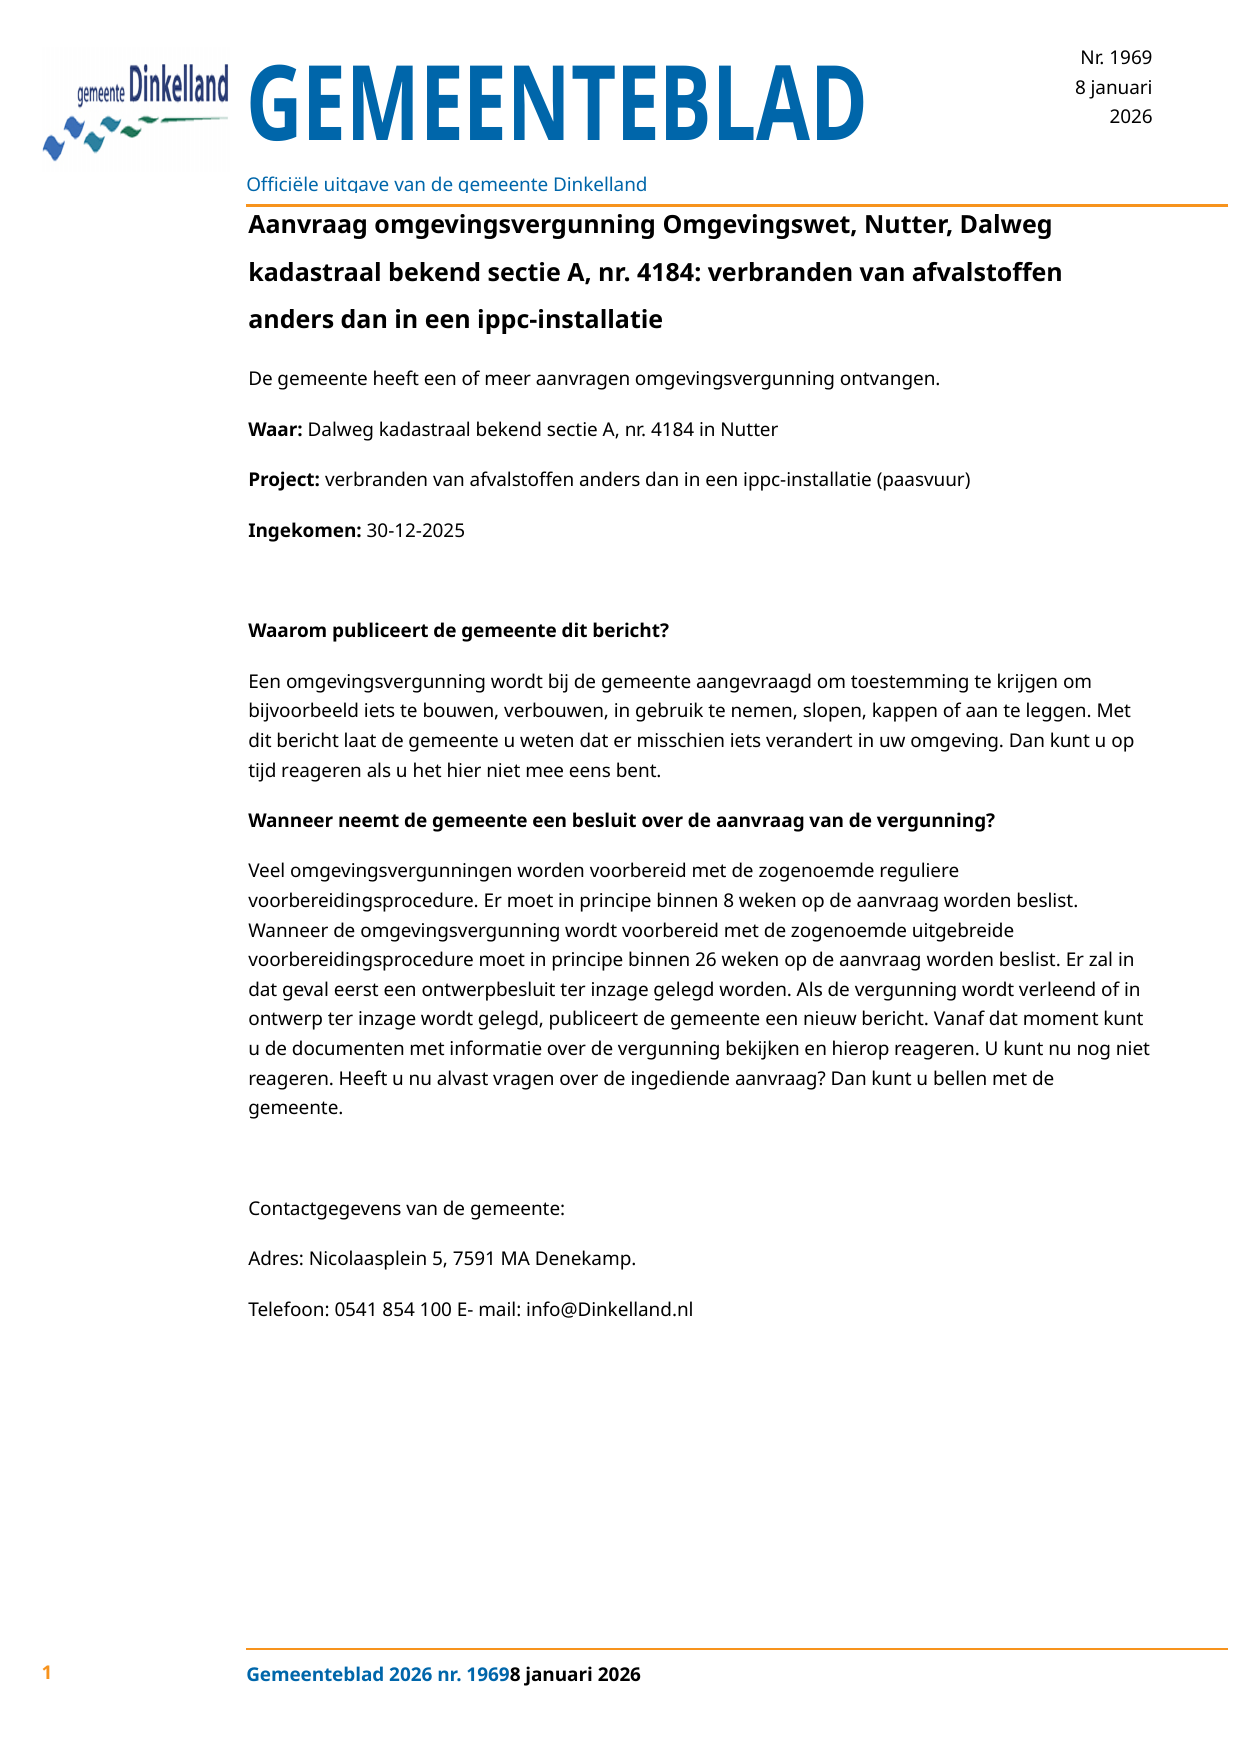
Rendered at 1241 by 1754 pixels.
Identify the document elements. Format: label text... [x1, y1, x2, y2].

text Waarom publiceert de gemeente dit bericht? [248, 618, 1152, 643]
text Project: verbranden van afvalstoffen anders dan in een ippc-installatie (paasvuur) [248, 466, 1152, 492]
text Contactgegevens van de gemeente: [248, 1195, 1152, 1221]
text Telefoon: 0541 854 100 E- mail: info@Dinkelland.nl [248, 1296, 1152, 1322]
picture [41, 47, 231, 172]
text Wanneer neemt de gemeente een besluit over de aanvraag van de vergunning? [248, 807, 1152, 833]
text Aanvraag omgevingsvergunning Omgevingswet, Nutter, Dalweg kadastraal bekend sectie A, nr. 4184: verbranden van afvalstoffen anders dan in een ippc-installatie [248, 207, 1152, 336]
text Waar: Dalweg kadastraal bekend sectie A, nr. 4184 in Nutter [248, 416, 1152, 442]
text De gemeente heeft een of meer aanvragen omgevingsvergunning ontvangen. [248, 366, 1152, 391]
text Ingekomen: 30-12-2025 [248, 517, 1152, 542]
text Veel omgevingsvergunningen worden voorbereid met de zogenoemde reguliere voorbereidingsprocedure. Er moet in principe binnen 8 weken op de aanvraag worden beslist. Wanneer de omgevingsvergunning wordt voorbereid met de zogenoemde uitgebreide voorbereidingsprocedure moet in principe binnen 26 weken op de aanvraag worden beslist. Er zal in dat geval eerst een ontwerpbesluit ter inzage gelegd worden. Als de vergunning wordt verleend of in ontwerp ter inzage wordt gelegd, publiceert de gemeente een nieuw bericht. Vanaf dat moment kunt u de documenten met informatie over de vergunning bekijken en hierop reageren. U kunt nu nog niet reageren. Heeft u nu alvast vragen over de ingediende aanvraag? Dan kunt u bellen met de gemeente. [248, 858, 1152, 1120]
text Een omgevingsvergunning wordt bij de gemeente aangevraagd om toestemming te krijgen om bijvoorbeeld iets te bouwen, verbouwen, in gebruik te nemen, slopen, kappen of aan te leggen. Met dit bericht laat de gemeente u weten dat er misschien iets verandert in uw omgeving. Dan kunt u op tijd reageren als u het hier niet mee eens bent. [248, 668, 1152, 782]
text Adres: Nicolaasplein 5, 7591 MA Denekamp. [248, 1246, 1152, 1271]
